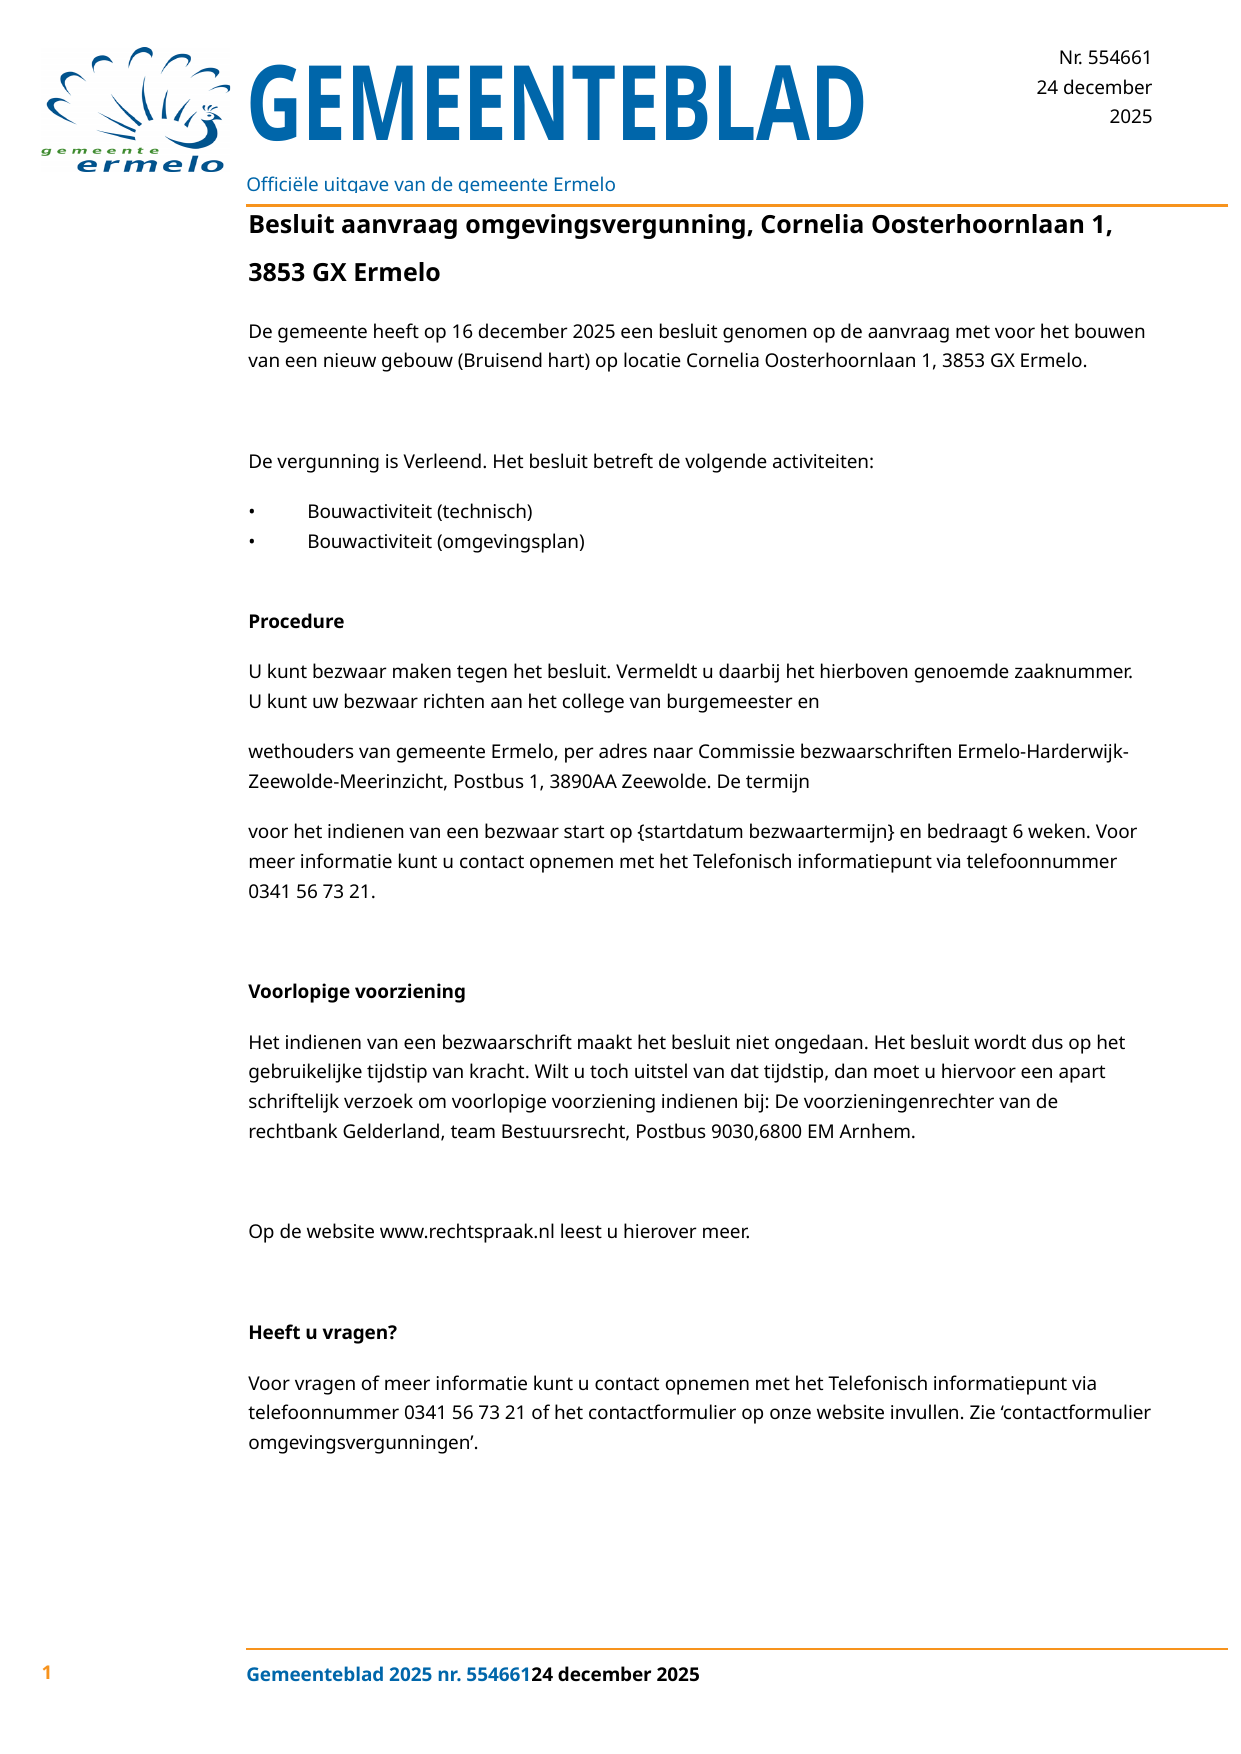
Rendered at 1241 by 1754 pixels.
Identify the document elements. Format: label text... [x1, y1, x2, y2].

text De vergunning is Verleend. Het besluit betreft de volgende activiteiten: [248, 448, 1152, 474]
text Heeft u vragen? [248, 1319, 1152, 1345]
text Besluit aanvraag omgevingsvergunning, Cornelia Oosterhoornlaan 1, 3853 GX Ermelo [248, 207, 1152, 288]
list Bouwactiviteit (omgevingsplan) [248, 528, 1152, 554]
text voor het indienen van een bezwaar start op {startdatum bezwaartermijn} en bedraagt 6 weken. Voor meer informatie kunt u contact opnemen met het Telefonisch informatiepunt via telefoonnummer 0341 56 73 21. [248, 819, 1152, 904]
text Voor vragen of meer informatie kunt u contact opnemen met het Telefonisch informatiepunt via telefoonnummer 0341 56 73 21 of het contactformulier op onze website invullen. Zie ‘contactformulier omgevingsvergunningen’. [248, 1370, 1152, 1455]
text Het indienen van een bezwaarschrift maakt het besluit niet ongedaan. Het besluit wordt dus op het gebruikelijke tijdstip van kracht. Wilt u toch uitstel van dat tijdstip, dan moet u hiervoor een apart schriftelijk verzoek om voorlopige voorziening indienen bij: De voorzieningenrechter van de rechtbank Gelderland, team Bestuursrecht, Postbus 9030,6800 EM Arnhem. [248, 1029, 1152, 1144]
text Procedure [248, 608, 1152, 634]
text Op de website www.rechtspraak.nl leest u hierover meer. [248, 1219, 1152, 1244]
picture [41, 47, 231, 172]
text wethouders van gemeente Ermelo, per adres naar Commissie bezwaarschriften Ermelo-Harderwijk-Zeewolde-Meerinzicht, Postbus 1, 3890AA Zeewolde. De termijn [248, 739, 1152, 794]
list Bouwactiviteit (technisch) [248, 499, 1152, 524]
text Voorlopige voorziening [248, 979, 1152, 1004]
text U kunt bezwaar maken tegen het besluit. Vermeldt u daarbij het hierboven genoemde zaaknummer. U kunt uw bezwaar richten aan het college van burgemeester en [248, 659, 1152, 714]
text De gemeente heeft op 16 december 2025 een besluit genomen op de aanvraag met voor het bouwen van een nieuw gebouw (Bruisend hart) op locatie Cornelia Oosterhoornlaan 1, 3853 GX Ermelo. [248, 318, 1152, 373]
